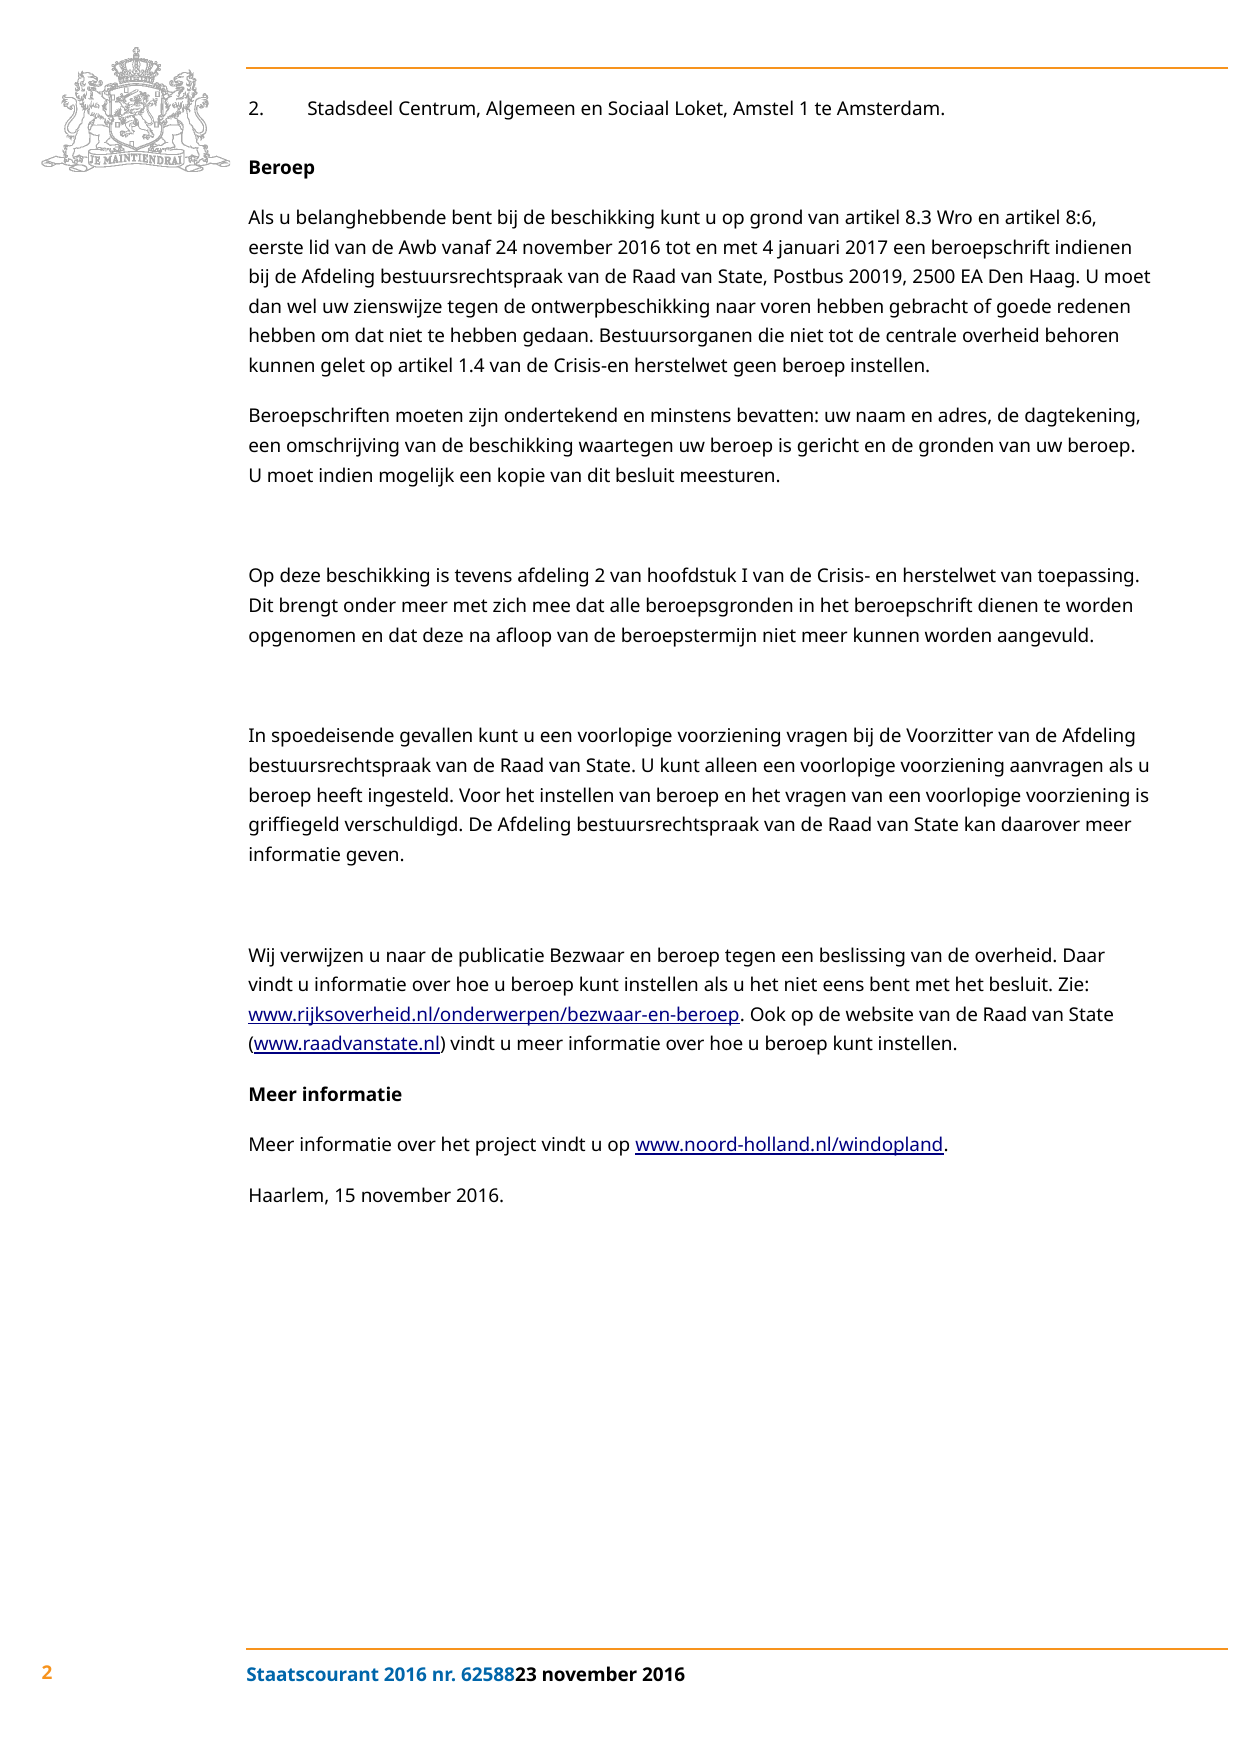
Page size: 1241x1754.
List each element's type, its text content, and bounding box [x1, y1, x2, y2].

text Op deze beschikking is tevens afdeling 2 van hoofdstuk I van de Crisis- en herstelwet van toepassing. Dit brengt onder meer met zich mee dat alle beroepsgronden in het beroepschrift dienen te worden opgenomen en dat deze na afloop van de beroepstermijn niet meer kunnen worden aangevuld. [248, 563, 1152, 648]
picture [41, 47, 231, 172]
text In spoedeisende gevallen kunt u een voorlopige voorziening vragen bij de Voorzitter van de Afdeling bestuursrechtspraak van de Raad van State. U kunt alleen een voorlopige voorziening aanvragen als u beroep heeft ingesteld. Voor het instellen van beroep en het vragen van een voorlopige voorziening is griffiegeld verschuldigd. De Afdeling bestuursrechtspraak van de Raad van State kan daarover meer informatie geven. [248, 723, 1152, 867]
text Als u belanghebbende bent bij de beschikking kunt u op grond van artikel 8.3 Wro en artikel 8:6, eerste lid van de Awb vanaf 24 november 2016 tot en met 4 januari 2017 een beroepschrift indienen bij de Afdeling bestuursrechtspraak van de Raad van State, Postbus 20019, 2500 EA Den Haag. U moet dan wel uw zienswijze tegen de ontwerpbeschikking naar voren hebben gebracht of goede redenen hebben om dat niet te hebben gedaan. Bestuursorganen die niet tot de centrale overheid behoren kunnen gelet op artikel 1.4 van de Crisis-en herstelwet geen beroep instellen. [248, 204, 1152, 378]
list Stadsdeel Centrum, Algemeen en Sociaal Loket, Amstel 1 te Amsterdam. [248, 95, 1152, 121]
text Beroep [248, 154, 1152, 180]
text Haarlem, 15 november 2016. [248, 1182, 1152, 1208]
text Beroepschriften moeten zijn ondertekend en minstens bevatten: uw naam en adres, de dagtekening, een omschrijving van de beschikking waartegen uw beroep is gericht en de gronden van uw beroep. U moet indien mogelijk een kopie van dit besluit meesturen. [248, 403, 1152, 488]
text Meer informatie [248, 1081, 1152, 1107]
text Meer informatie over het project vindt u op www.noord-holland.nl/windopland. [248, 1131, 1152, 1157]
text Wij verwijzen u naar de publicatie Bezwaar en beroep tegen een beslissing van de overheid. Daar vindt u informatie over hoe u beroep kunt instellen als u het niet eens bent met het besluit. Zie: www.rijksoverheid.nl/onderwerpen/bezwaar-en-beroep. Ook op de website van de Raad van State (www.raadvanstate.nl) vindt u meer informatie over hoe u beroep kunt instellen. [248, 942, 1152, 1056]
